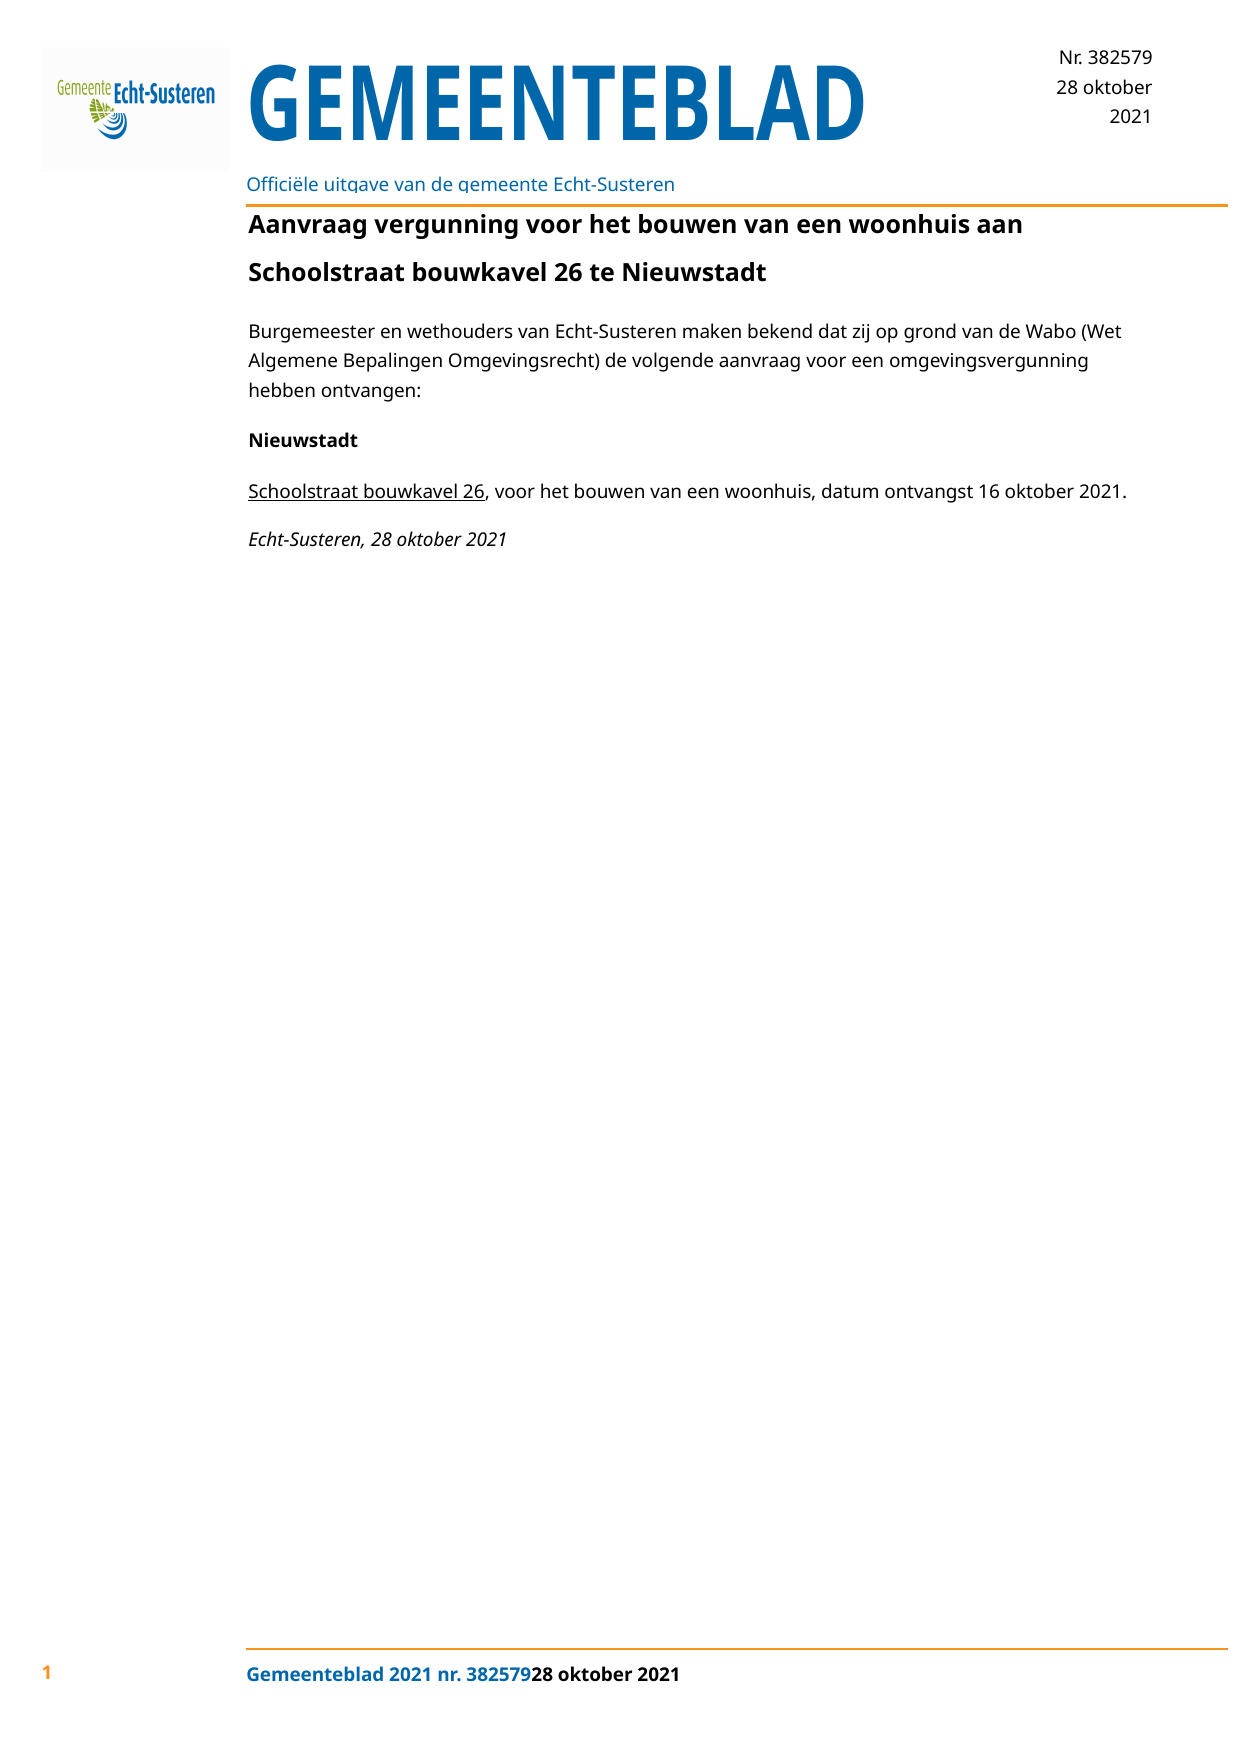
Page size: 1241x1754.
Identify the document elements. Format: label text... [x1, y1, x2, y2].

text Echt-Susteren, 28 oktober 2021 [248, 526, 1152, 551]
text Nieuwstadt [248, 427, 1152, 453]
text Burgemeester en wethouders van Echt-Susteren maken bekend dat zij op grond van de Wabo (Wet Algemene Bepalingen Omgevingsrecht) de volgende aanvraag voor een omgevingsvergunning hebben ontvangen: [248, 318, 1152, 403]
text Schoolstraat bouwkavel 26, voor het bouwen van een woonhuis, datum ontvangst 16 oktober 2021. [248, 478, 1152, 504]
picture [41, 47, 231, 172]
text Aanvraag vergunning voor het bouwen van een woonhuis aan Schoolstraat bouwkavel 26 te Nieuwstadt [248, 207, 1152, 288]
